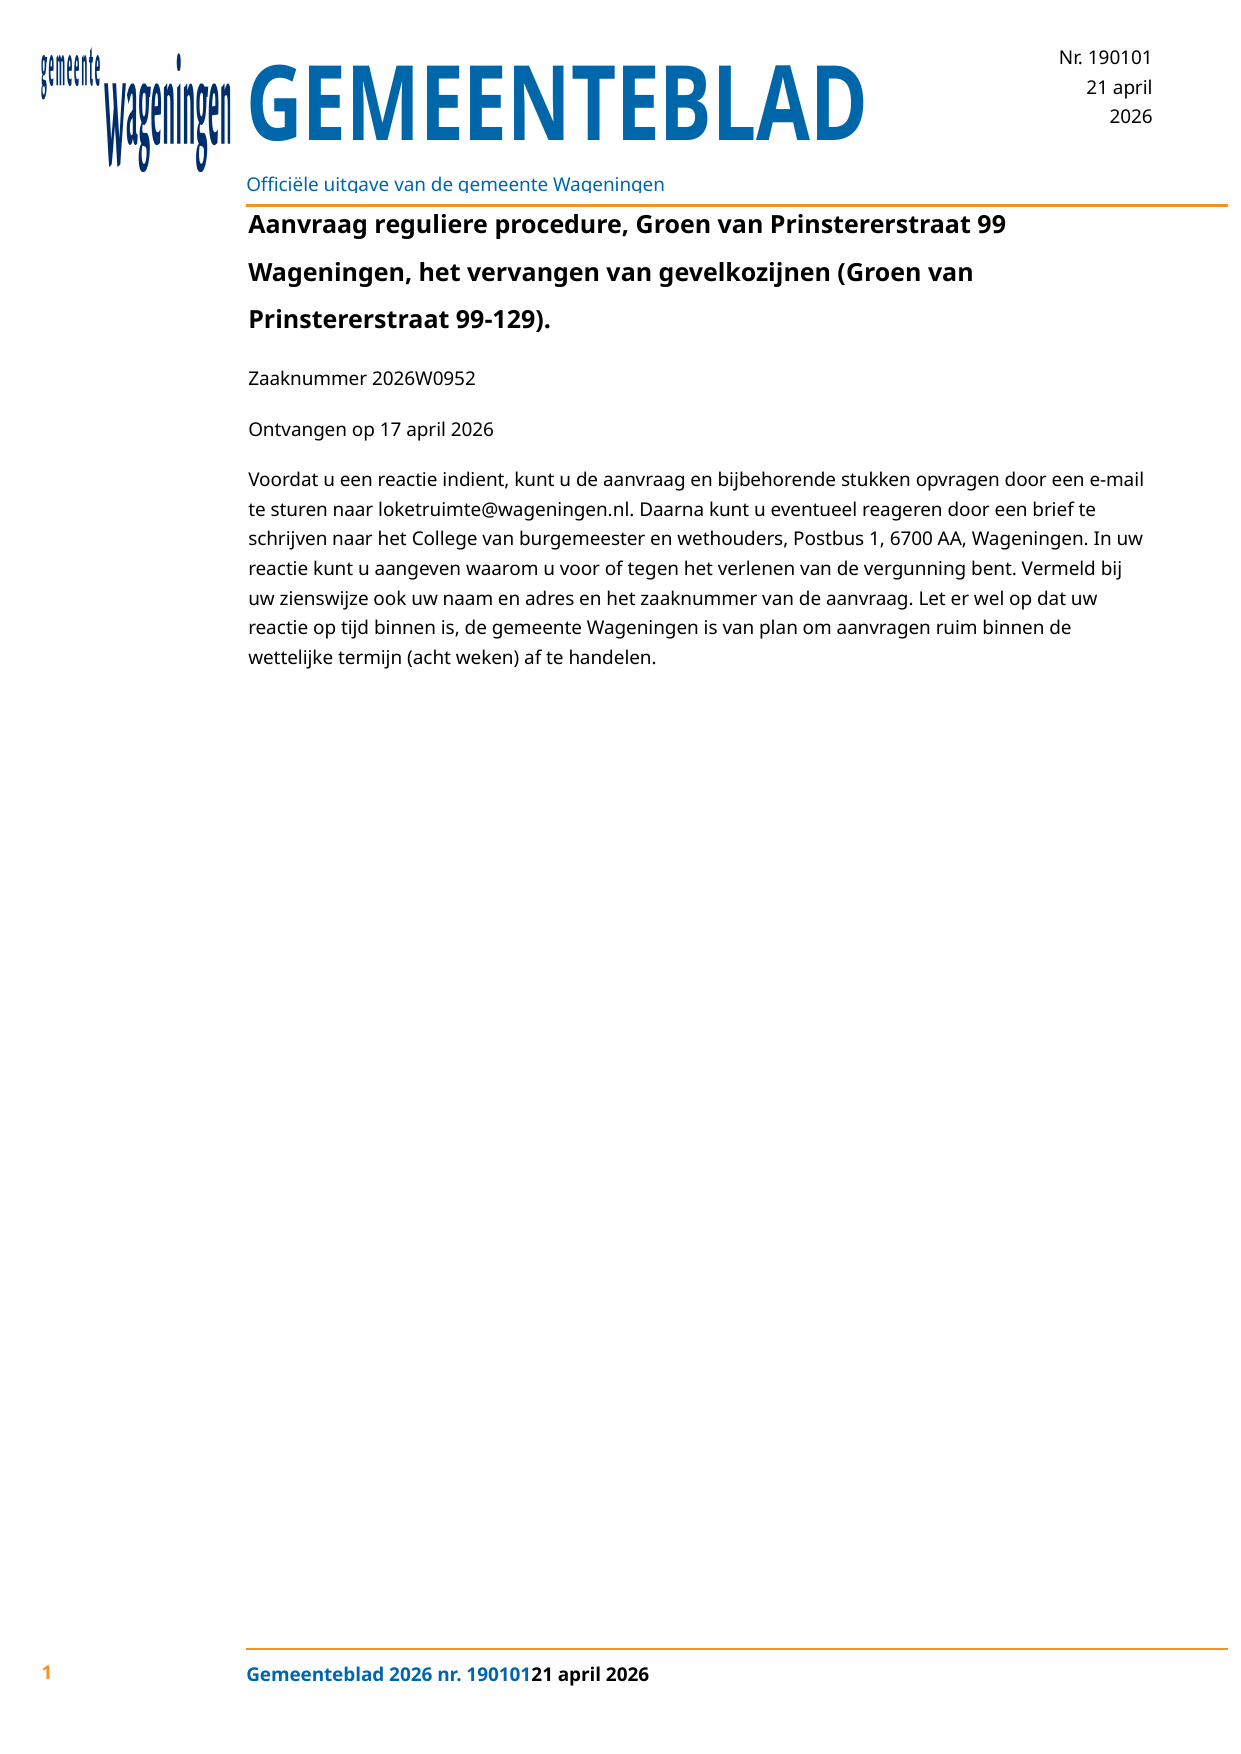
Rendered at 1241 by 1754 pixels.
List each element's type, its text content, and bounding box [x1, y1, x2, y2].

text Voordat u een reactie indient, kunt u de aanvraag en bijbehorende stukken opvragen door een e-mail te sturen naar loketruimte@wageningen.nl. Daarna kunt u eventueel reageren door een brief te schrijven naar het College van burgemeester en wethouders, Postbus 1, 6700 AA, Wageningen. In uw reactie kunt u aangeven waarom u voor of tegen het verlenen van de vergunning bent. Vermeld bij uw zienswijze ook uw naam en adres en het zaaknummer van de aanvraag. Let er wel op dat uw reactie op tijd binnen is, de gemeente Wageningen is van plan om aanvragen ruim binnen de wettelijke termijn (acht weken) af te handelen. [248, 466, 1152, 669]
picture [41, 47, 231, 172]
text Aanvraag reguliere procedure, Groen van Prinstererstraat 99 Wageningen, het vervangen van gevelkozijnen (Groen van Prinstererstraat 99-129). [248, 207, 1152, 336]
text Ontvangen op 17 april 2026 [248, 416, 1152, 442]
text Zaaknummer 2026W0952 [248, 366, 1152, 391]
